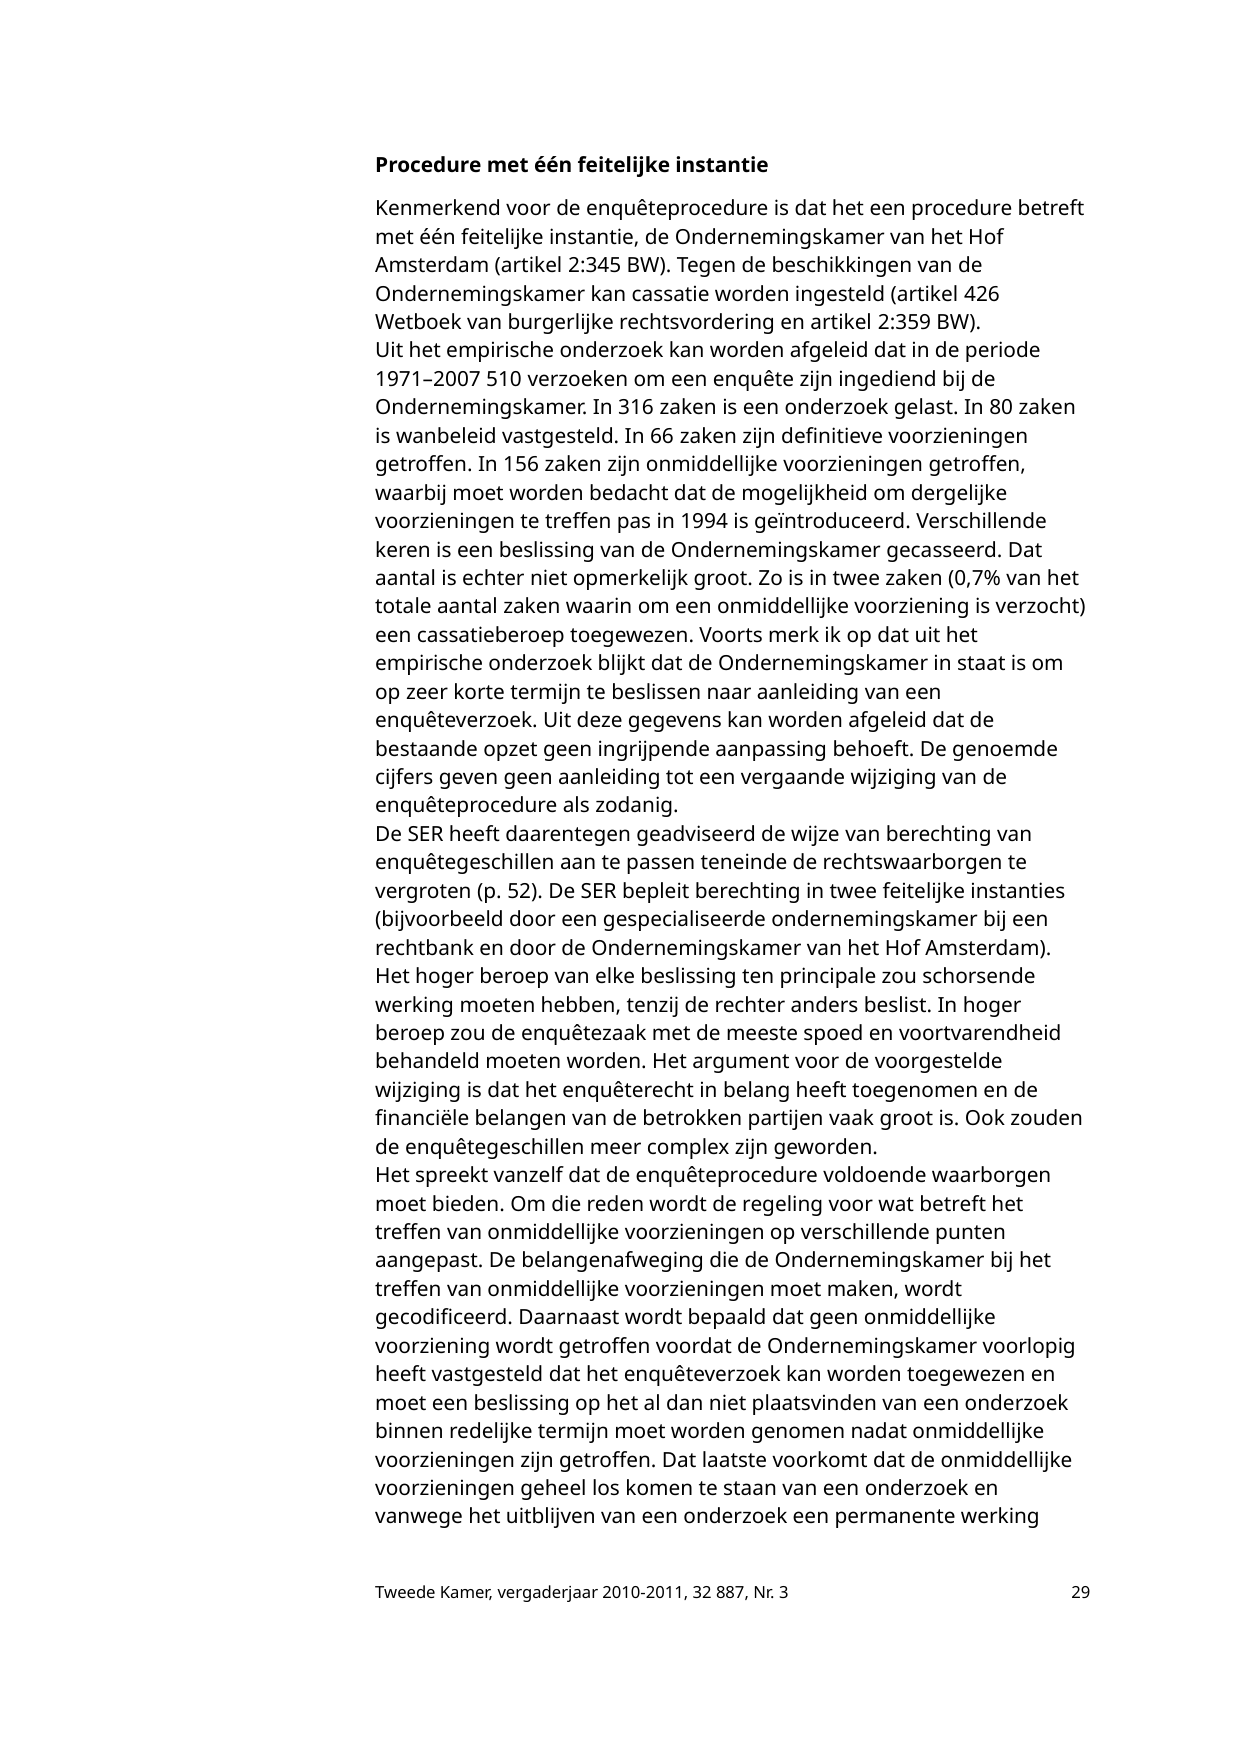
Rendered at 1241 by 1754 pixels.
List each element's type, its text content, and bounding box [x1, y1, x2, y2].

text De SER heeft daarentegen geadviseerd de wijze van berechting van enquêtegeschillen aan te passen teneinde de rechtswaarborgen te vergroten (p. 52). De SER bepleit berechting in twee feitelijke instanties (bijvoorbeeld door een gespecialiseerde ondernemingskamer bij een rechtbank en door de Ondernemingskamer van het Hof Amsterdam). Het hoger beroep van elke beslissing ten principale zou schorsende werking moeten hebben, tenzij de rechter anders beslist. In hoger beroep zou de enquêtezaak met de meeste spoed en voortvarendheid behandeld moeten worden. Het argument voor de voorgestelde wijziging is dat het enquêterecht in belang heeft toegenomen en de financiële belangen van de betrokken partijen vaak groot is. Ook zouden de enquêtegeschillen meer complex zijn geworden. [375, 819, 1090, 1160]
text Het spreekt vanzelf dat de enquêteprocedure voldoende waarborgen moet bieden. Om die reden wordt de regeling voor wat betreft het treffen van onmiddellijke voorzieningen op verschillende punten aangepast. De belangenafweging die de Ondernemingskamer bij het treffen van onmiddellijke voorzieningen moet maken, wordt gecodificeerd. Daarnaast wordt bepaald dat geen onmiddellijke voorziening wordt getroffen voordat de Ondernemingskamer voorlopig heeft vastgesteld dat het enquêteverzoek kan worden toegewezen en moet een beslissing op het al dan niet plaatsvinden van een onderzoek binnen redelijke termijn moet worden genomen nadat onmiddellijke voorzieningen zijn getroffen. Dat laatste voorkomt dat de onmiddellijke voorzieningen geheel los komen te staan van een onderzoek en vanwege het uitblijven van een onderzoek een permanente werking [375, 1160, 1090, 1530]
text Kenmerkend voor de enquêteprocedure is dat het een procedure betreft met één feitelijke instantie, de Ondernemingskamer van het Hof Amsterdam (artikel 2:345 BW). Tegen de beschikkingen van de Ondernemingskamer kan cassatie worden ingesteld (artikel 426 Wetboek van burgerlijke rechtsvordering en artikel 2:359 BW). [375, 193, 1090, 336]
text Uit het empirische onderzoek kan worden afgeleid dat in de periode 1971–2007 510 verzoeken om een enquête zijn ingediend bij de Ondernemingskamer. In 316 zaken is een onderzoek gelast. In 80 zaken is wanbeleid vastgesteld. In 66 zaken zijn definitieve voorzieningen getroffen. In 156 zaken zijn onmiddellijke voorzieningen getroffen, waarbij moet worden bedacht dat de mogelijkheid om dergelijke voorzieningen te treffen pas in 1994 is geïntroduceerd. Verschillende keren is een beslissing van de Ondernemingskamer gecasseerd. Dat aantal is echter niet opmerkelijk groot. Zo is in twee zaken (0,7% van het totale aantal zaken waarin om een onmiddellijke voorziening is verzocht) een cassatieberoep toegewezen. Voorts merk ik op dat uit het empirische onderzoek blijkt dat de Ondernemingskamer in staat is om op zeer korte termijn te beslissen naar aanleiding van een enquêteverzoek. Uit deze gegevens kan worden afgeleid dat de bestaande opzet geen ingrijpende aanpassing behoeft. De genoemde cijfers geven geen aanleiding tot een vergaande wijziging van de enquêteprocedure als zodanig. [375, 336, 1090, 819]
text Procedure met één feitelijke instantie [375, 150, 1090, 178]
